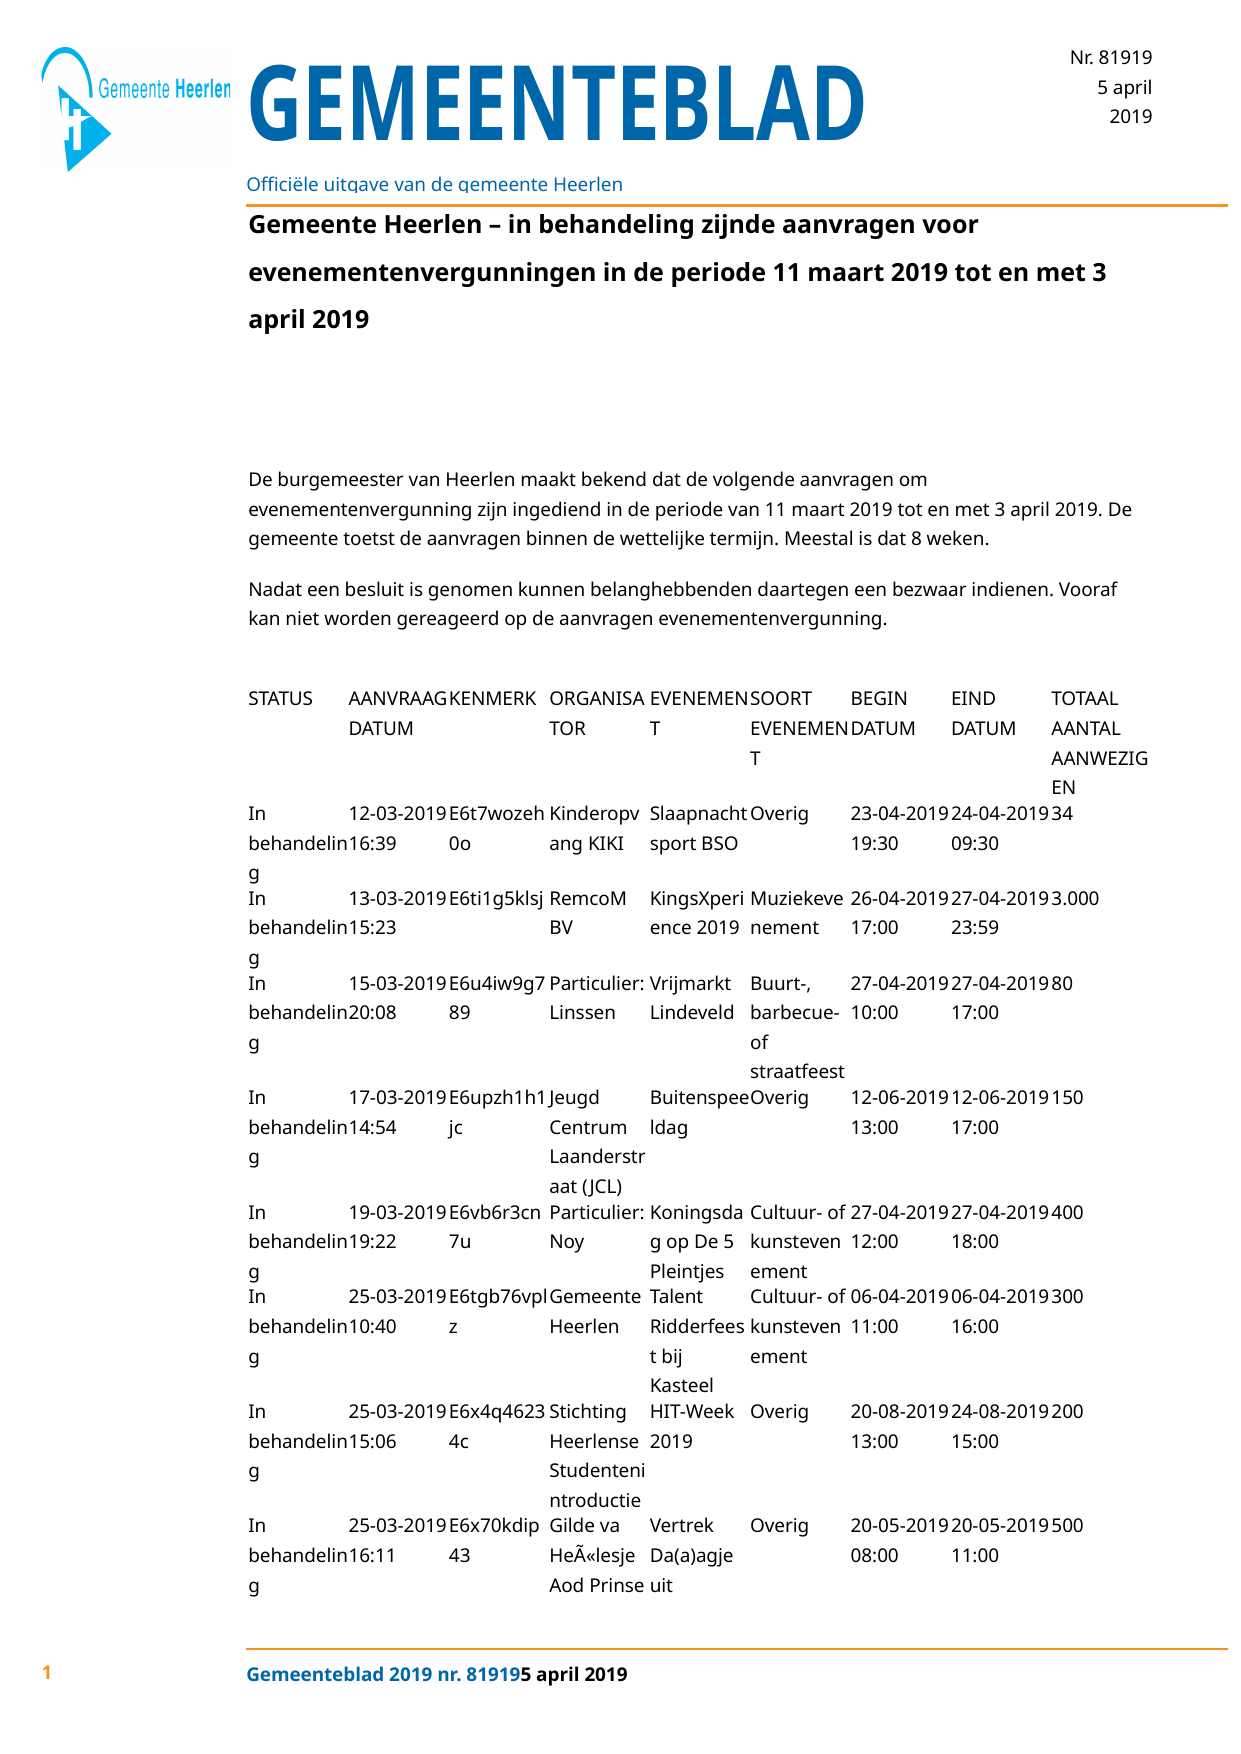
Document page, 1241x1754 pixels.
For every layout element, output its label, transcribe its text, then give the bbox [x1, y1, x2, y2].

table_cell 20-05-2019 11:00 [951, 1513, 1051, 1598]
table_header SOORT EVENEMENT [750, 686, 850, 800]
table_cell Muziekevenement [750, 885, 850, 970]
table_cell E6tgb76vplz [449, 1284, 549, 1398]
table_cell In behandeling [248, 885, 348, 970]
table_cell Stichting Heerlense Studentenintroductie [549, 1398, 649, 1513]
table_cell 500 [1051, 1513, 1152, 1598]
table_cell 27-04-2019 23:59 [951, 885, 1051, 970]
table_cell Buurt-, barbecue- of straatfeest [750, 970, 850, 1084]
picture [41, 47, 58, 70]
table_cell In behandeling [248, 1284, 348, 1398]
table_cell In behandeling [248, 1084, 348, 1199]
table_cell 20-08-2019 13:00 [850, 1398, 951, 1513]
table_cell 06-04-2019 16:00 [951, 1284, 1051, 1398]
table_cell E6u4iw9g789 [449, 970, 549, 1084]
table_cell E6x70kdip43 [449, 1513, 549, 1598]
table_cell Gemeente Heerlen [549, 1284, 649, 1398]
table_cell 15-03-2019 20:08 [348, 970, 449, 1084]
table_cell E6upzh1h1jc [449, 1084, 549, 1199]
table_cell In behandeling [248, 970, 348, 1084]
table_cell HIT-Week 2019 [650, 1398, 750, 1513]
table_cell E6ti1g5klsj [449, 885, 549, 970]
table_cell Cultuur- of kunstevenement [750, 1199, 850, 1284]
table_cell Vertrek Da(a)agje uit [650, 1513, 750, 1598]
table_cell RemcoM BV [549, 885, 649, 970]
table_cell Koningsdag op De 5 Pleintjes [650, 1199, 750, 1284]
table_cell 24-04-2019 09:30 [951, 800, 1051, 885]
text Nadat een besluit is genomen kunnen belanghebbenden daartegen een bezwaar indienen. Vooraf kan niet worden gereageerd op de aanvragen evenementenvergunning. [248, 576, 1152, 631]
table_cell 26-04-2019 17:00 [850, 885, 951, 970]
table_cell Overig [750, 1084, 850, 1199]
table_cell Jeugd Centrum Laanderstraat (JCL) [549, 1084, 649, 1199]
table_cell 27-04-2019 12:00 [850, 1199, 951, 1284]
table_cell 25-03-2019 10:40 [348, 1284, 449, 1398]
text De burgemeester van Heerlen maakt bekend dat de volgende aanvragen om evenementenvergunning zijn ingediend in de periode van 11 maart 2019 tot en met 3 april 2019. De gemeente toetst de aanvragen binnen de wettelijke termijn. Meestal is dat 8 weken. [248, 466, 1152, 551]
table_cell In behandeling [248, 1199, 348, 1284]
table_header STATUS [248, 686, 348, 800]
table_cell 300 [1051, 1284, 1152, 1398]
table_cell E6vb6r3cn7u [449, 1199, 549, 1284]
table_cell 23-04-2019 19:30 [850, 800, 951, 885]
table_cell 17-03-2019 14:54 [348, 1084, 449, 1199]
table_cell 400 [1051, 1199, 1152, 1284]
picture [41, 47, 231, 172]
table_cell Overig [750, 1398, 850, 1513]
table_cell 19-03-2019 19:22 [348, 1199, 449, 1284]
table_cell 27-04-2019 10:00 [850, 970, 951, 1084]
table_cell Cultuur- of kunstevenement [750, 1284, 850, 1398]
table_cell 3.000 [1051, 885, 1152, 970]
table_cell 12-06-2019 13:00 [850, 1084, 951, 1199]
table_cell Overig [750, 800, 850, 885]
table_cell Particulier: Linssen [549, 970, 649, 1084]
table_header EIND DATUM [951, 686, 1051, 800]
table_cell Overig [750, 1513, 850, 1598]
table_cell 25-03-2019 16:11 [348, 1513, 449, 1598]
table_cell Talent Ridderfeest bij Kasteel [650, 1284, 750, 1398]
table_cell Buitenspeeldag [650, 1084, 750, 1199]
table_header KENMERK [449, 686, 549, 800]
table_header BEGIN DATUM [850, 686, 951, 800]
table_cell In behandeling [248, 1513, 348, 1598]
table_cell E6x4q46234c [449, 1398, 549, 1513]
table_cell KingsXperience 2019 [650, 885, 750, 970]
table_cell In behandeling [248, 800, 348, 885]
table_cell 12-03-2019 16:39 [348, 800, 449, 885]
table_cell 20-05-2019 08:00 [850, 1513, 951, 1598]
table_cell 06-04-2019 11:00 [850, 1284, 951, 1398]
table_cell 80 [1051, 970, 1152, 1084]
table_cell Gilde va HeÃ«lesje Aod Prinse [549, 1513, 649, 1598]
table_cell 27-04-2019 17:00 [951, 970, 1051, 1084]
table_cell Particulier: Noy [549, 1199, 649, 1284]
table_header TOTAAL AANTAL AANWEZIGEN [1051, 686, 1152, 800]
table_header AANVRAAG DATUM [348, 686, 449, 800]
table_cell 150 [1051, 1084, 1152, 1199]
table_cell E6t7wozeh0o [449, 800, 549, 885]
table_cell 200 [1051, 1398, 1152, 1513]
table_cell In behandeling [248, 1398, 348, 1513]
table_header EVENEMENT [650, 686, 750, 800]
table_cell Kinderopvang KIKI [549, 800, 649, 885]
table_cell Slaapnacht sport BSO [650, 800, 750, 885]
table_cell Vrijmarkt Lindeveld [650, 970, 750, 1084]
text Gemeente Heerlen – in behandeling zijnde aanvragen voor evenementenvergunningen in de periode 11 maart 2019 tot en met 3 april 2019 [248, 207, 1152, 336]
table_header ORGANISATOR [549, 686, 649, 800]
table_cell 25-03-2019 15:06 [348, 1398, 449, 1513]
table_cell 12-06-2019 17:00 [951, 1084, 1051, 1199]
table_cell 27-04-2019 18:00 [951, 1199, 1051, 1284]
table_cell 34 [1051, 800, 1152, 885]
table_cell 13-03-2019 15:23 [348, 885, 449, 970]
table_cell 24-08-2019 15:00 [951, 1398, 1051, 1513]
